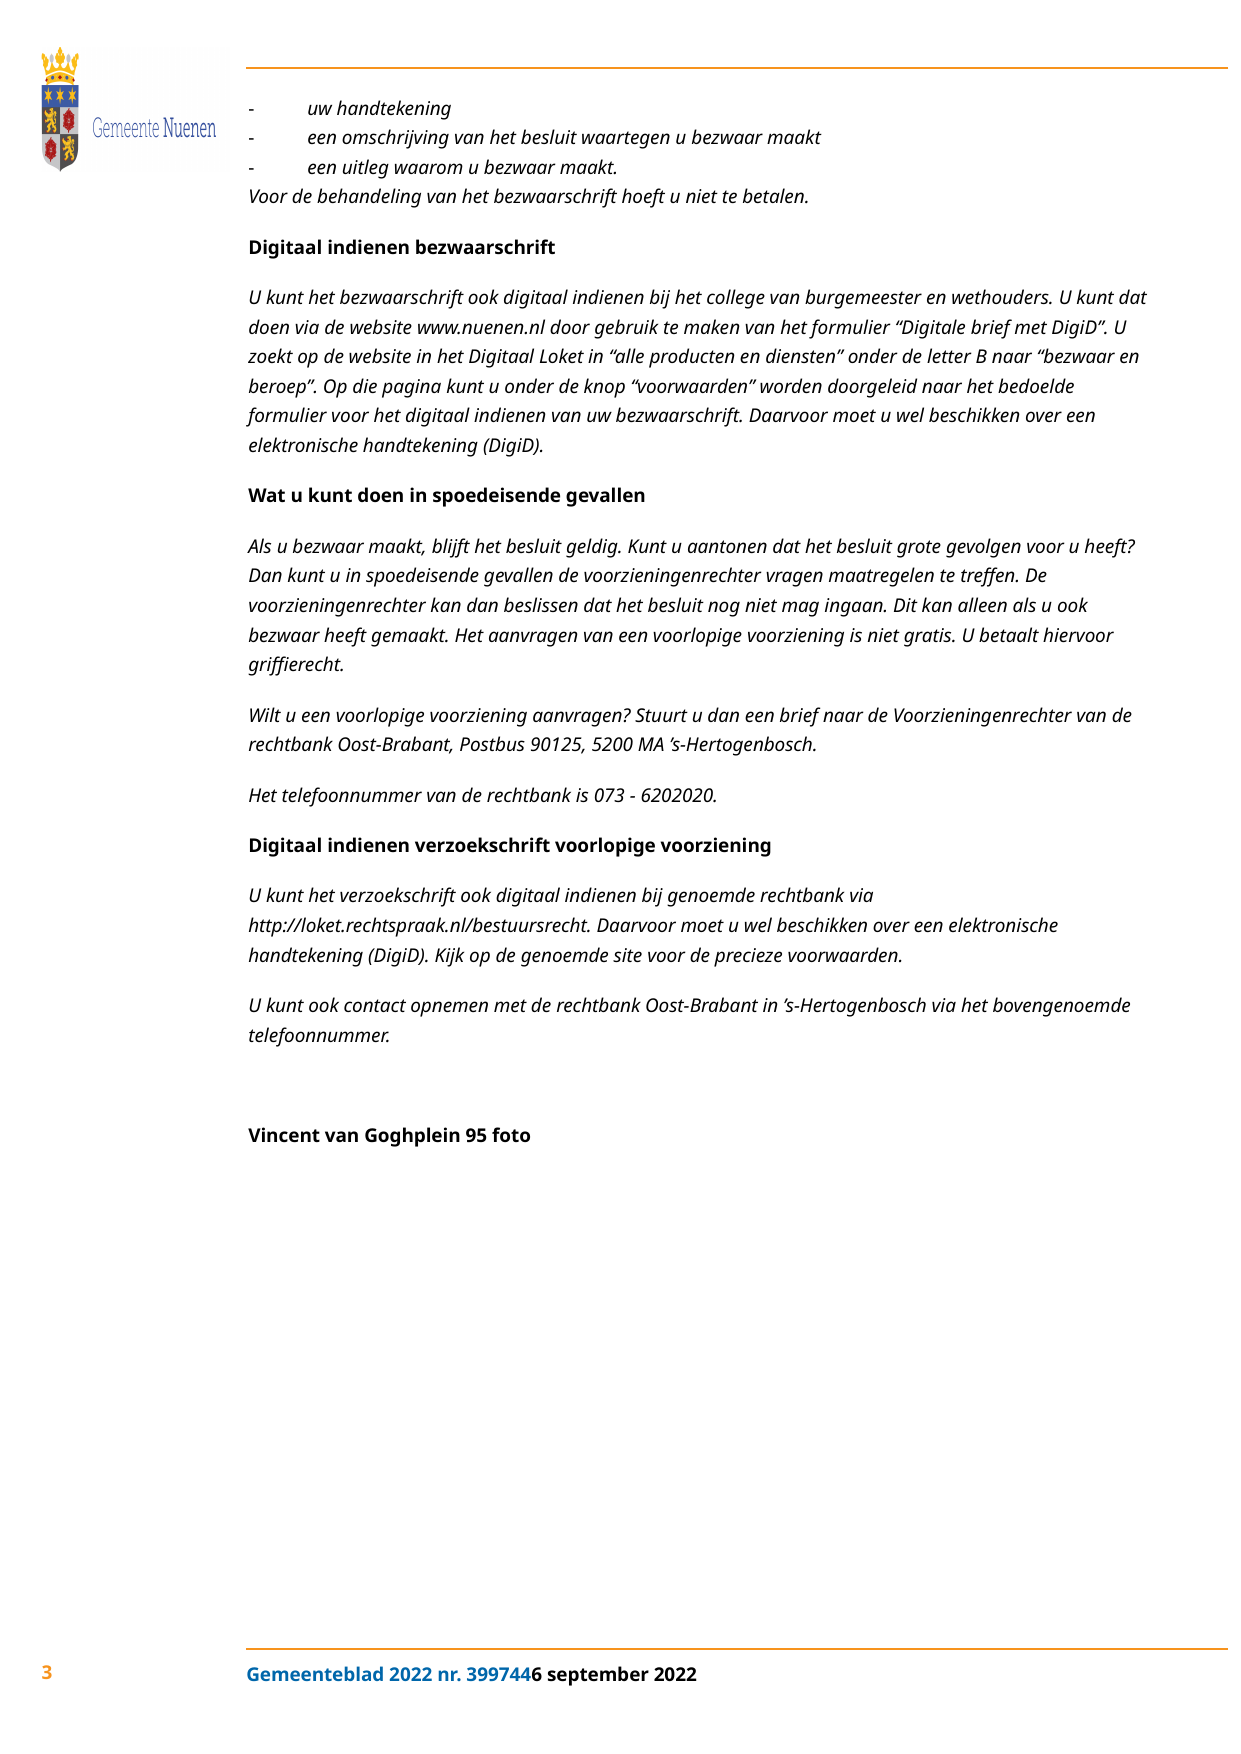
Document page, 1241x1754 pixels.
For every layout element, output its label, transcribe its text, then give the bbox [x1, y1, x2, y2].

list een omschrijving van het besluit waartegen u bezwaar maakt [248, 124, 1152, 150]
picture [41, 47, 231, 172]
text Digitaal indienen bezwaarschrift [248, 234, 1152, 260]
text Als u bezwaar maakt, blijft het besluit geldig. Kunt u aantonen dat het besluit grote gevolgen voor u heeft? Dan kunt u in spoedeisende gevallen de voorzieningenrechter vragen maatregelen te treffen. De voorzieningenrechter kan dan beslissen dat het besluit nog niet mag ingaan. Dit kan alleen als u ook bezwaar heeft gemaakt. Het aanvragen van een voorlopige voorziening is niet gratis. U betaalt hiervoor griffierecht. [248, 533, 1152, 677]
text U kunt ook contact opnemen met de rechtbank Oost-Brabant in ’s-Hertogenbosch via het bovengenoemde telefoonnummer. [248, 992, 1152, 1048]
list een uitleg waarom u bezwaar maakt. [248, 154, 1152, 180]
text Het telefoonnummer van de rechtbank is 073 - 6202020. [248, 782, 1152, 808]
text Digitaal indienen verzoekschrift voorlopige voorziening [248, 832, 1152, 858]
text Wilt u een voorlopige voorziening aanvragen? Stuurt u dan een brief naar de Voorzieningenrechter van de rechtbank Oost-Brabant, Postbus 90125, 5200 MA ’s-Hertogenbosch. [248, 702, 1152, 757]
text Voor de behandeling van het bezwaarschrift hoeft u niet te betalen. [248, 183, 1152, 209]
text U kunt het bezwaarschrift ook digitaal indienen bij het college van burgemeester en wethouders. U kunt dat doen via de website www.nuenen.nl door gebruik te maken van het formulier “Digitale brief met DigiD”. U zoekt op de website in het Digitaal Loket in “alle producten en diensten” onder de letter B naar “bezwaar en beroep”. Op die pagina kunt u onder de knop “voorwaarden” worden doorgeleid naar het bedoelde formulier voor het digitaal indienen van uw bezwaarschrift. Daarvoor moet u wel beschikken over een elektronische handtekening (DigiD). [248, 284, 1152, 458]
text Wat u kunt doen in spoedeisende gevallen [248, 483, 1152, 508]
text Vincent van Goghplein 95 foto [248, 1123, 1152, 1148]
list uw handtekening [248, 95, 1152, 121]
text U kunt het verzoekschrift ook digitaal indienen bij genoemde rechtbank via http://loket.rechtspraak.nl/bestuursrecht. Daarvoor moet u wel beschikken over een elektronische handtekening (DigiD). Kijk op de genoemde site voor de precieze voorwaarden. [248, 883, 1152, 968]
